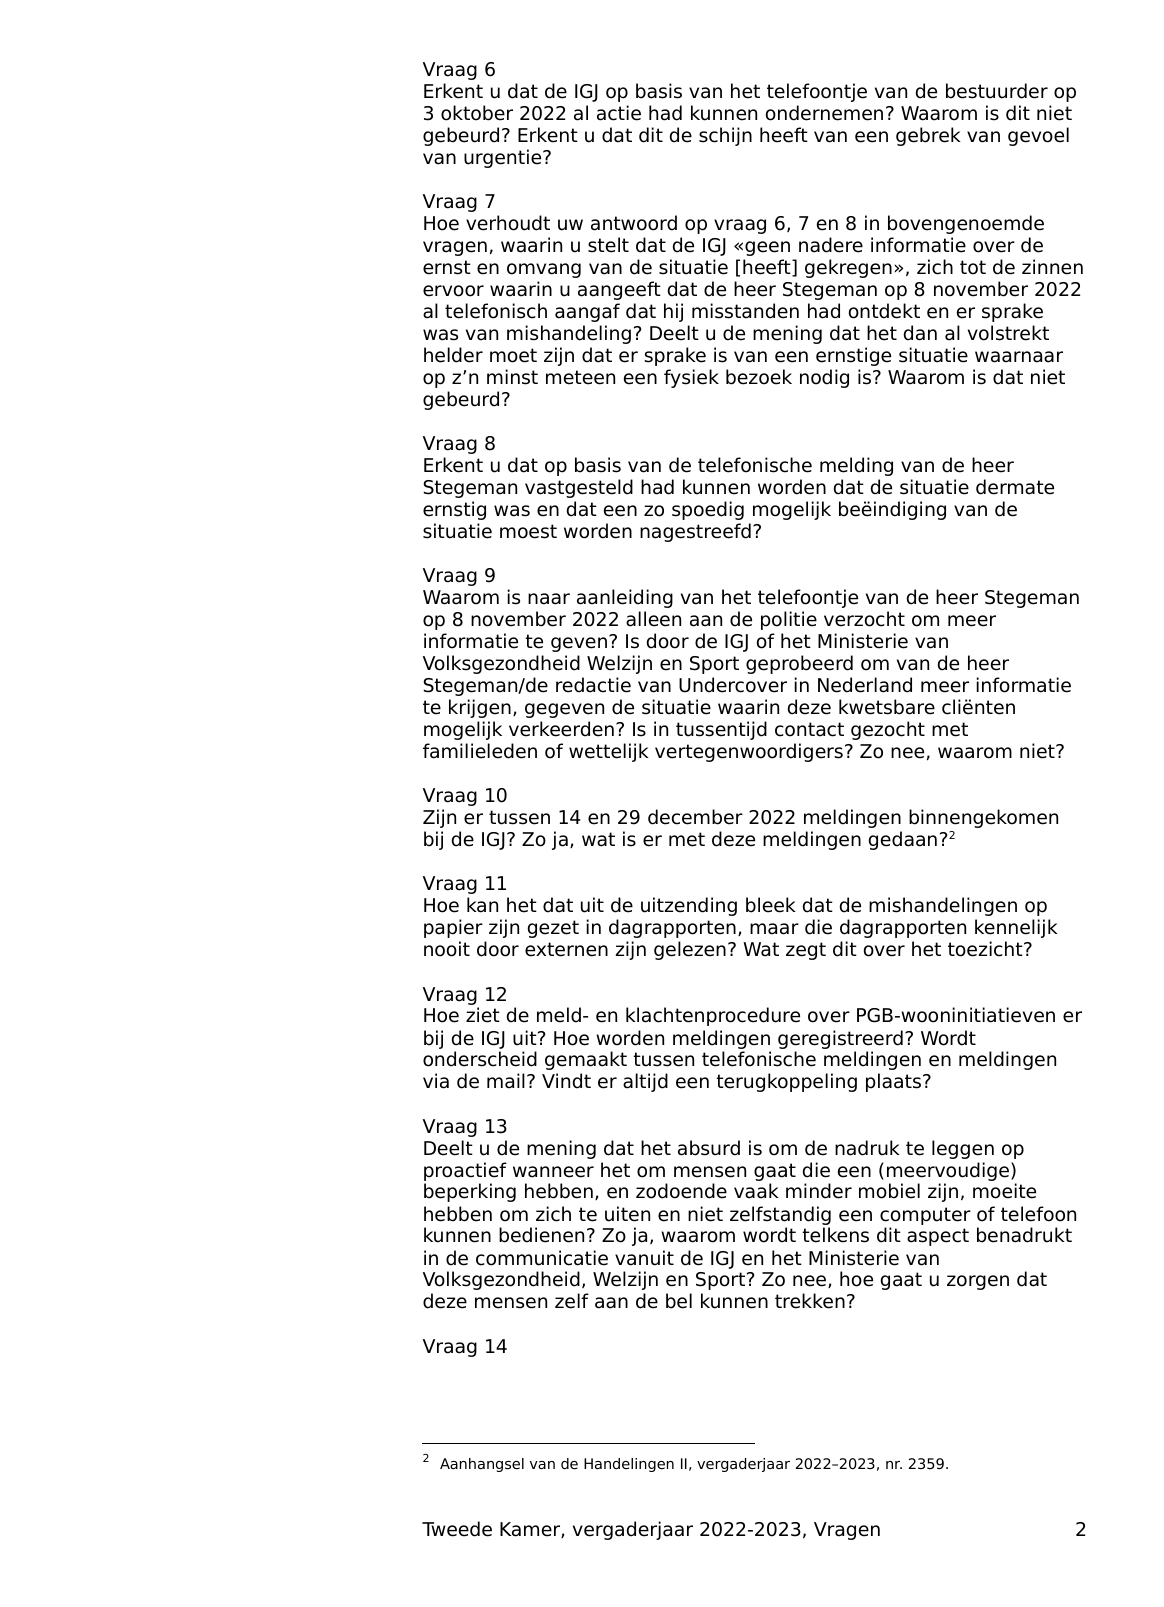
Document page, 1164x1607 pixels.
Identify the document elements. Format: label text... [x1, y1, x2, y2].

text Vraag 10 [422, 785, 1087, 807]
text Erkent u dat de IGJ op basis van het telefoontje van de bestuurder op 3 oktober 2022 al actie had kunnen ondernemen? Waarom is dit niet gebeurd? Erkent u dat dit de schijn heeft van een gebrek van gevoel van urgentie? [422, 81, 1087, 169]
text Deelt u de mening dat het absurd is om de nadruk te leggen op proactief wanneer het om mensen gaat die een (meervoudige) beperking hebben, en zodoende vaak minder mobiel zijn, moeite hebben om zich te uiten en niet zelfstandig een computer of telefoon kunnen bedienen? Zo ja, waarom wordt telkens dit aspect benadrukt in de communicatie vanuit de IGJ en het Ministerie van Volksgezondheid, Welzijn en Sport? Zo nee, hoe gaat u zorgen dat deze mensen zelf aan de bel kunnen trekken? [422, 1137, 1087, 1313]
text Vraag 11 [422, 873, 1087, 895]
text Vraag 8 [422, 433, 1087, 455]
text Vraag 9 [422, 565, 1087, 587]
text Zijn er tussen 14 en 29 december 2022 meldingen binnengekomen bij de IGJ? Zo ja, wat is er met deze meldingen gedaan? [422, 807, 1087, 851]
text Hoe verhoudt uw antwoord op vraag 6, 7 en 8 in bovengenoemde vragen, waarin u stelt dat de IGJ «geen nadere informatie over de ernst en omvang van de situatie [heeft] gekregen», zich tot de zinnen ervoor waarin u aangeeft dat de heer Stegeman op 8 november 2022 al telefonisch aangaf dat hij misstanden had ontdekt en er sprake was van mishandeling? Deelt u de mening dat het dan al volstrekt helder moet zijn dat er sprake is van een ernstige situatie waarnaar op z’n minst meteen een fysiek bezoek nodig is? Waarom is dat niet gebeurd? [422, 213, 1087, 411]
text Erkent u dat op basis van de telefonische melding van de heer Stegeman vastgesteld had kunnen worden dat de situatie dermate ernstig was en dat een zo spoedig mogelijk beëindiging van de situatie moest worden nagestreefd? [422, 455, 1087, 543]
text Vraag 14 [422, 1336, 1087, 1357]
text Waarom is naar aanleiding van het telefoontje van de heer Stegeman op 8 november 2022 alleen aan de politie verzocht om meer informatie te geven? Is door de IGJ of het Ministerie van Volksgezondheid Welzijn en Sport geprobeerd om van de heer Stegeman/de redactie van Undercover in Nederland meer informatie te krijgen, gegeven de situatie waarin deze kwetsbare cliënten mogelijk verkeerden? Is in tussentijd contact gezocht met familieleden of wettelijk vertegenwoordigers? Zo nee, waarom niet? [422, 587, 1087, 763]
text Hoe ziet de meld- en klachtenprocedure over PGB-wooninitiatieven er bij de IGJ uit? Hoe worden meldingen geregistreerd? Wordt onderscheid gemaakt tussen telefonische meldingen en meldingen via de mail? Vindt er altijd een terugkoppeling plaats? [422, 1005, 1087, 1093]
text Hoe kan het dat uit de uitzending bleek dat de mishandelingen op papier zijn gezet in dagrapporten, maar die dagrapporten kennelijk nooit door externen zijn gelezen? Wat zegt dit over het toezicht? [422, 895, 1087, 961]
text Vraag 13 [422, 1116, 1087, 1137]
text Vraag 12 [422, 983, 1087, 1005]
text Vraag 7 [422, 191, 1087, 213]
text Vraag 6 [422, 59, 1087, 81]
text Aanhangsel van de Handelingen II, vergaderjaar 2022–2023, nr. 2359. [422, 1452, 1087, 1474]
